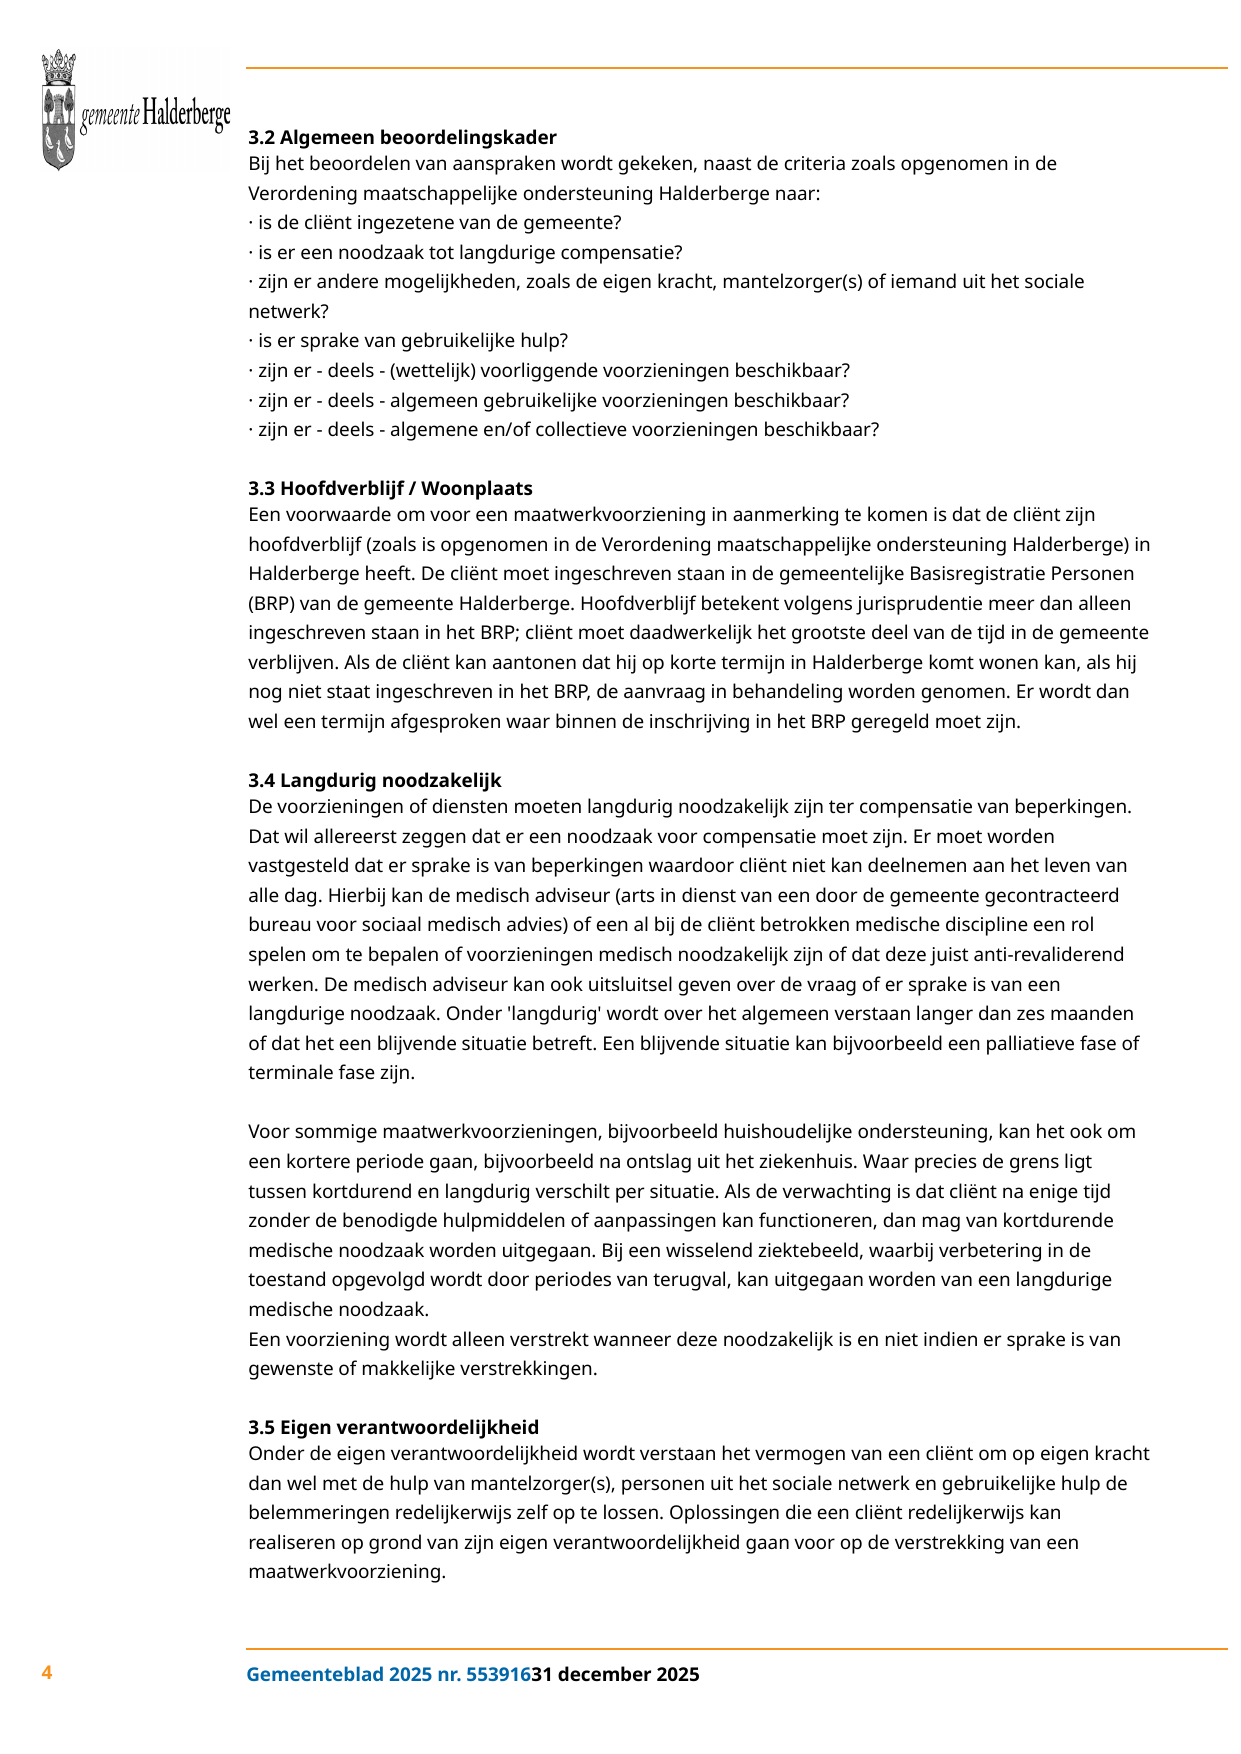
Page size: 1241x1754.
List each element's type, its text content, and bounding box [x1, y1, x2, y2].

text 3.4 Langdurig noodzakelijk [248, 767, 1152, 793]
text · zijn er andere mogelijkheden, zoals de eigen kracht, mantelzorger(s) of iemand uit het sociale netwerk? [248, 268, 1152, 324]
text · zijn er - deels - (wettelijk) voorliggende voorzieningen beschikbaar? [248, 357, 1152, 383]
text Voor sommige maatwerkvoorzieningen, bijvoorbeeld huishoudelijke ondersteuning, kan het ook om een kortere periode gaan, bijvoorbeeld na ontslag uit het ziekenhuis. Waar precies de grens ligt tussen kortdurend en langdurig verschilt per situatie. Als de verwachting is dat cliënt na enige tijd zonder de benodigde hulpmiddelen of aanpassingen kan functioneren, dan mag van kortdurende medische noodzaak worden uitgegaan. Bij een wisselend ziektebeeld, waarbij verbetering in de toestand opgevolgd wordt door periodes van terugval, kan uitgegaan worden van een langdurige medische noodzaak. [248, 1119, 1152, 1322]
text Een voorwaarde om voor een maatwerkvoorziening in aanmerking te komen is dat de cliënt zijn hoofdverblijf (zoals is opgenomen in de Verordening maatschappelijke ondersteuning Halderberge) in Halderberge heeft. De cliënt moet ingeschreven staan in de gemeentelijke Basisregistratie Personen (BRP) van de gemeente Halderberge. Hoofdverblijf betekent volgens jurisprudentie meer dan alleen ingeschreven staan in het BRP; cliënt moet daadwerkelijk het grootste deel van de tijd in de gemeente verblijven. Als de cliënt kan aantonen dat hij op korte termijn in Halderberge komt wonen kan, als hij nog niet staat ingeschreven in het BRP, de aanvraag in behandeling worden genomen. Er wordt dan wel een termijn afgesproken waar binnen de inschrijving in het BRP geregeld moet zijn. [248, 501, 1152, 734]
text 3.5 Eigen verantwoordelijkheid [248, 1414, 1152, 1440]
text · is de cliënt ingezetene van de gemeente? [248, 209, 1152, 235]
text · is er sprake van gebruikelijke hulp? [248, 328, 1152, 353]
text · zijn er - deels - algemeen gebruikelijke voorzieningen beschikbaar? [248, 387, 1152, 412]
text Een voorziening wordt alleen verstrekt wanneer deze noodzakelijk is en niet indien er sprake is van gewenste of makkelijke verstrekkingen. [248, 1326, 1152, 1381]
text 3.2 Algemeen beoordelingskader [248, 124, 1152, 150]
text 3.3 Hoofdverblijf / Woonplaats [248, 476, 1152, 501]
text · is er een noodzaak tot langdurige compensatie? [248, 239, 1152, 264]
text · zijn er - deels - algemene en/of collectieve voorzieningen beschikbaar? [248, 416, 1152, 442]
text Onder de eigen verantwoordelijkheid wordt verstaan het vermogen van een cliënt om op eigen kracht dan wel met de hulp van mantelzorger(s), personen uit het sociale netwerk en gebruikelijke hulp de belemmeringen redelijkerwijs zelf op te lossen. Oplossingen die een cliënt redelijkerwijs kan realiseren op grond van zijn eigen verantwoordelijkheid gaan voor op de verstrekking van een maatwerkvoorziening. [248, 1440, 1152, 1584]
text De voorzieningen of diensten moeten langdurig noodzakelijk zijn ter compensatie van beperkingen. Dat wil allereerst zeggen dat er een noodzaak voor compensatie moet zijn. Er moet worden vastgesteld dat er sprake is van beperkingen waardoor cliënt niet kan deelnemen aan het leven van alle dag. Hierbij kan de medisch adviseur (arts in dienst van een door de gemeente gecontracteerd bureau voor sociaal medisch advies) of een al bij de cliënt betrokken medische discipline een rol spelen om te bepalen of voorzieningen medisch noodzakelijk zijn of dat deze juist anti-revaliderend werken. De medisch adviseur kan ook uitsluitsel geven over de vraag of er sprake is van een langdurige noodzaak. Onder 'langdurig' wordt over het algemeen verstaan langer dan zes maanden of dat het een blijvende situatie betreft. Een blijvende situatie kan bijvoorbeeld een palliatieve fase of terminale fase zijn. [248, 793, 1152, 1085]
text Bij het beoordelen van aanspraken wordt gekeken, naast de criteria zoals opgenomen in de Verordening maatschappelijke ondersteuning Halderberge naar: [248, 150, 1152, 205]
picture [41, 47, 231, 172]
